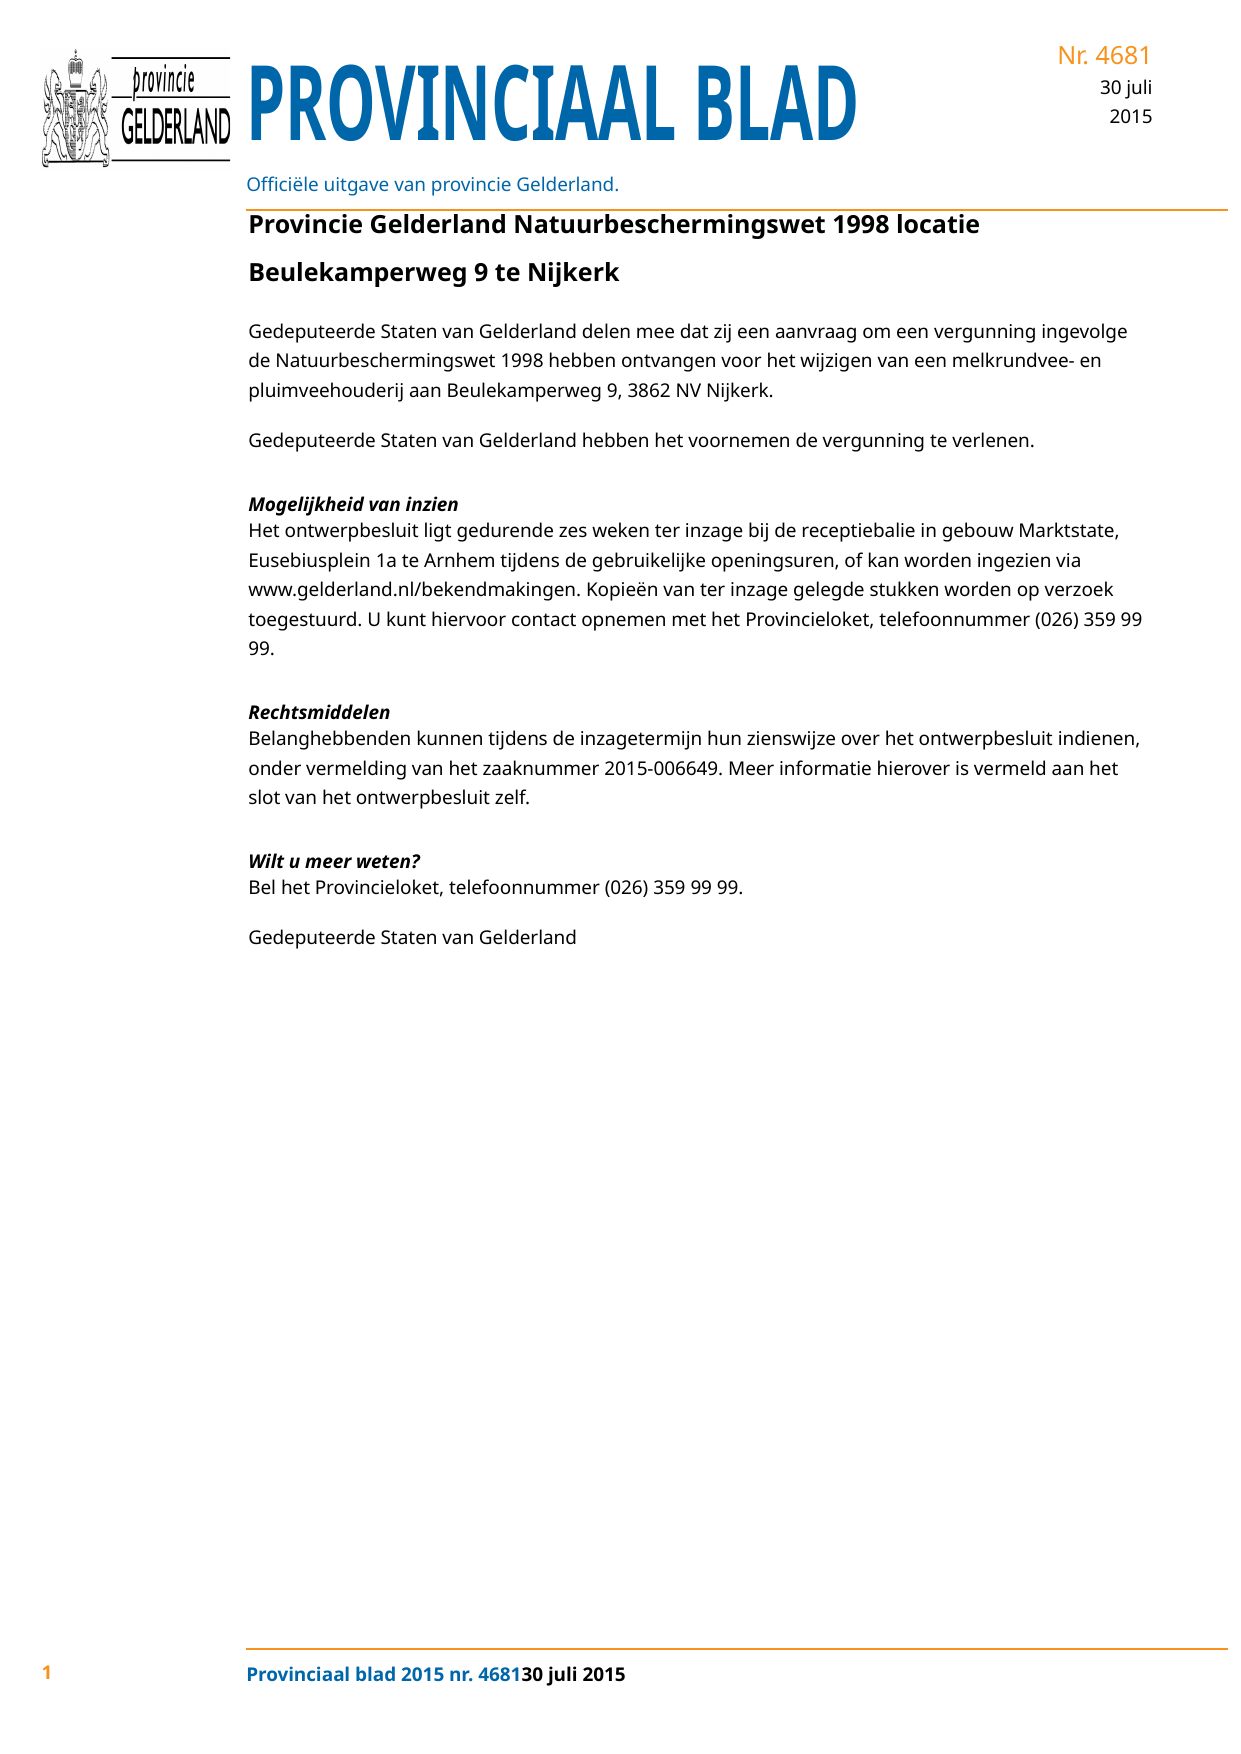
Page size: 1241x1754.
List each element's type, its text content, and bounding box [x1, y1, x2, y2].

text Mogelijkheid van inzien [248, 491, 1152, 517]
text Gedeputeerde Staten van Gelderland delen mee dat zij een aanvraag om een vergunning ingevolge de Natuurbeschermingswet 1998 hebben ontvangen voor het wijzigen van een melkrundvee- en pluimveehouderij aan Beulekamperweg 9, 3862 NV Nijkerk. [248, 318, 1152, 403]
text Het ontwerpbesluit ligt gedurende zes weken ter inzage bij de receptiebalie in gebouw Marktstate, Eusebiusplein 1a te Arnhem tijdens de gebruikelijke openingsuren, of kan worden ingezien via www.gelderland.nl/bekendmakingen. Kopieën van ter inzage gelegde stukken worden op verzoek toegestuurd. U kunt hiervoor contact opnemen met het Provincieloket, telefoonnummer (026) 359 99 99. [248, 517, 1152, 661]
text Gedeputeerde Staten van Gelderland [248, 924, 1152, 950]
text Provincie Gelderland Natuurbeschermingswet 1998 locatie Beulekamperweg 9 te Nijkerk [248, 211, 1152, 288]
text Wilt u meer weten? [248, 848, 1152, 874]
text Gedeputeerde Staten van Gelderland hebben het voornemen de vergunning te verlenen. [248, 427, 1152, 453]
text Rechtsmiddelen [248, 699, 1152, 725]
picture [41, 47, 231, 172]
text Belanghebbenden kunnen tijdens de inzagetermijn hun zienswijze over het ontwerpbesluit indienen, onder vermelding van het zaaknummer 2015-006649. Meer informatie hierover is vermeld aan het slot van het ontwerpbesluit zelf. [248, 725, 1152, 810]
text Bel het Provincieloket, telefoonnummer (026) 359 99 99. [248, 874, 1152, 900]
